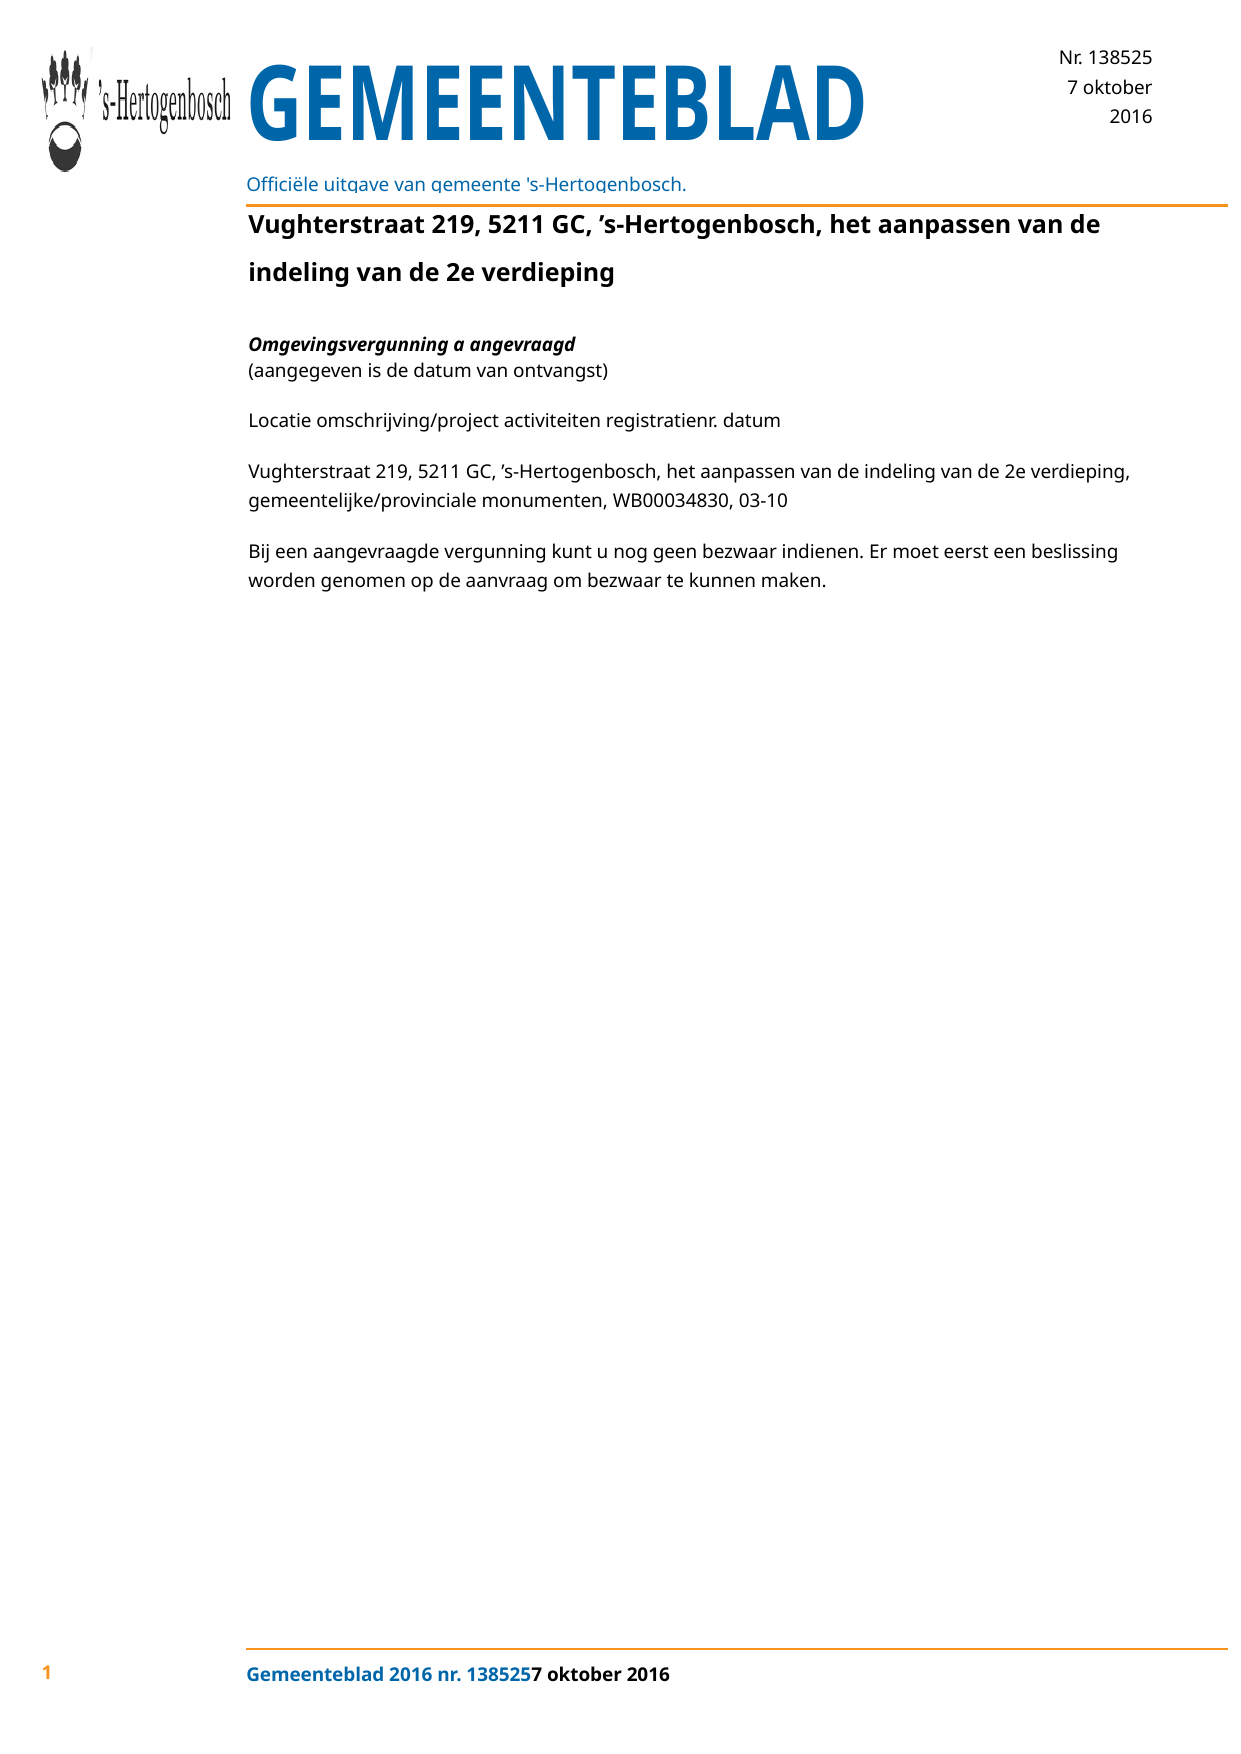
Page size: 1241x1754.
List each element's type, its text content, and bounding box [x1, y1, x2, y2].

text Vughterstraat 219, 5211 GC, ’s-Hertogenbosch, het aanpassen van de indeling van de 2e verdieping, gemeentelijke/provinciale monumenten, WB00034830, 03-10 [248, 458, 1152, 513]
text Vughterstraat 219, 5211 GC, ’s-Hertogenbosch, het aanpassen van de indeling van de 2e verdieping [248, 207, 1152, 288]
text Locatie omschrijving/project activiteiten registratienr. datum [248, 408, 1152, 433]
text (aangegeven is de datum van ontvangst) [248, 357, 1152, 383]
text Omgevingsvergunning a angevraagd [248, 331, 1152, 357]
text Bij een aangevraagde vergunning kunt u nog geen bezwaar indienen. Er moet eerst een beslissing worden genomen op de aanvraag om bezwaar te kunnen maken. [248, 538, 1152, 593]
picture [41, 47, 231, 172]
